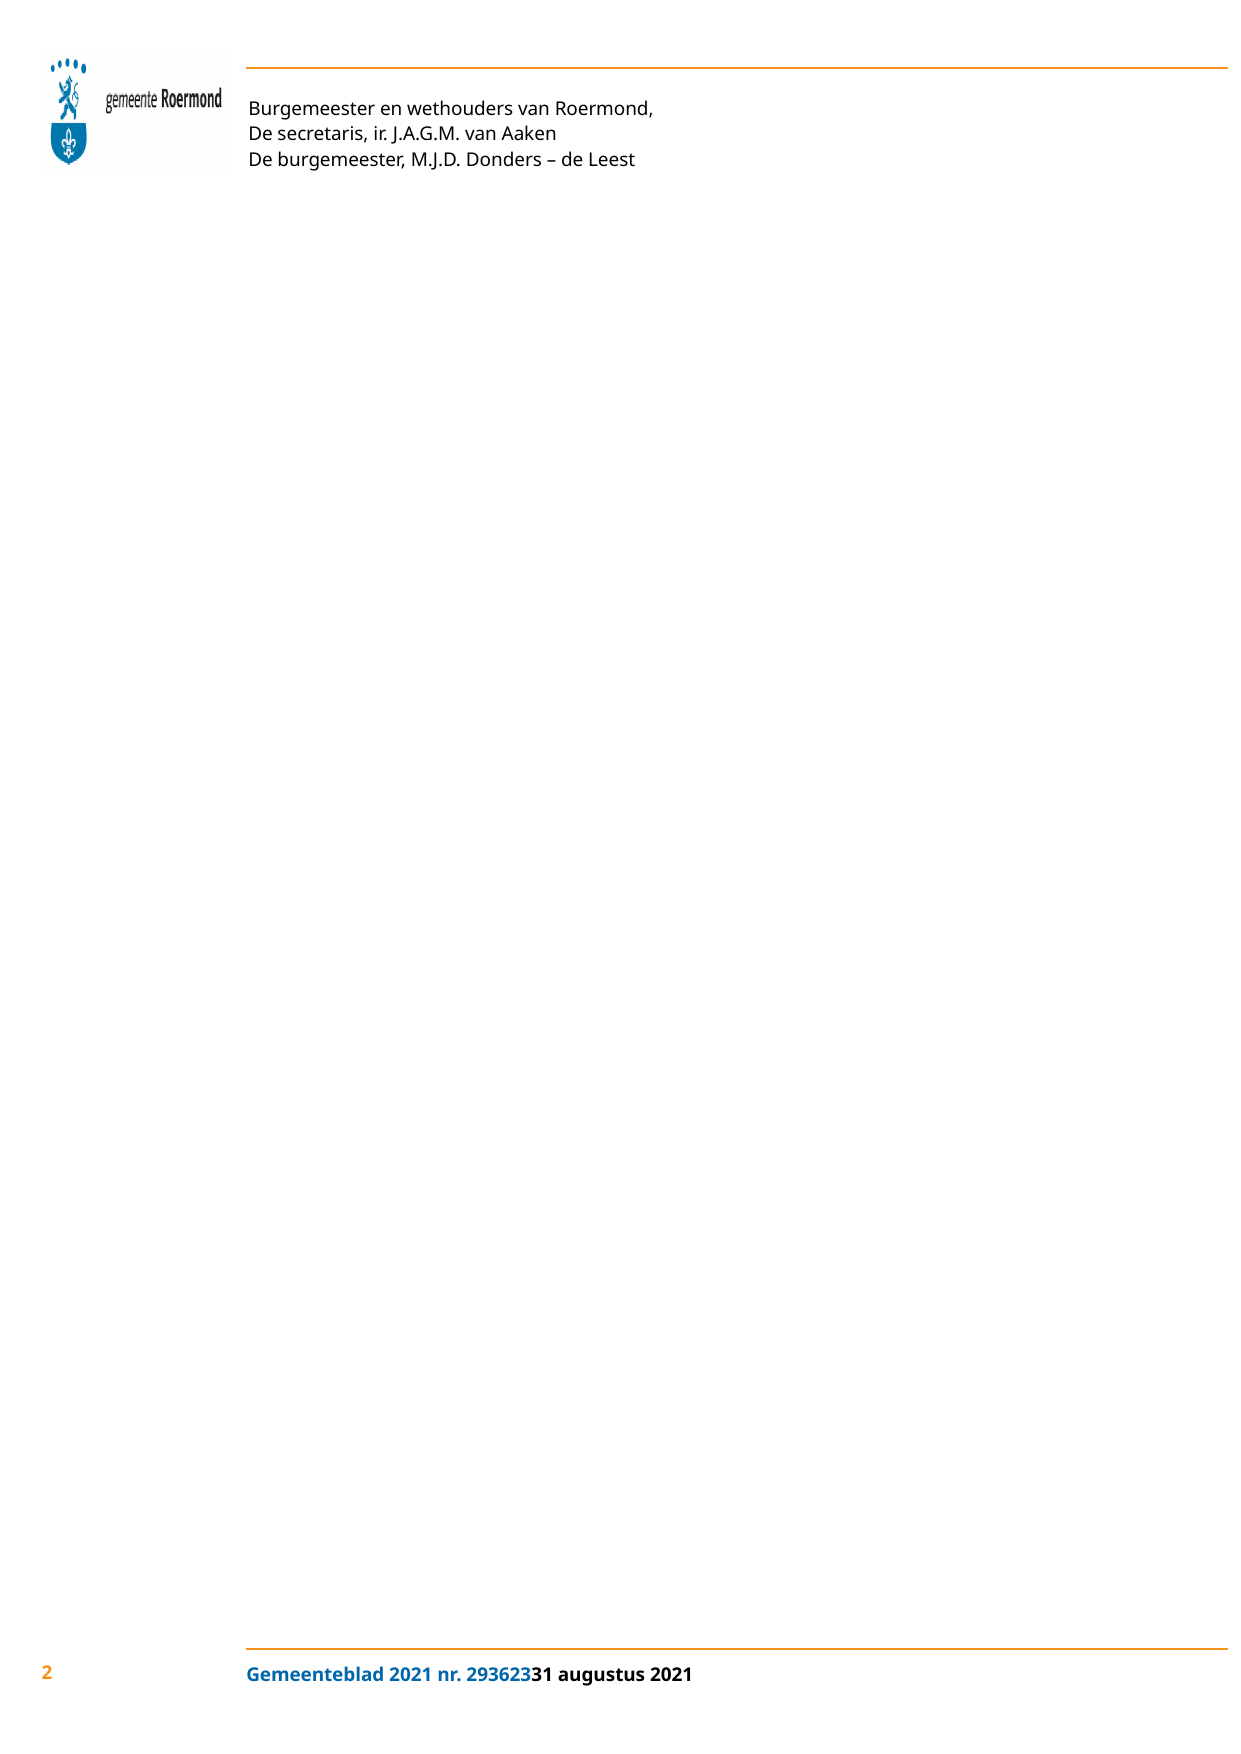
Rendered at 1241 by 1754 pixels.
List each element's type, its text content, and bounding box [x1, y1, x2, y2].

text De secretaris, ir. J.A.G.M. van Aaken [248, 121, 1152, 146]
picture [41, 47, 231, 172]
text De burgemeester, M.J.D. Donders – de Leest [248, 146, 1152, 172]
text Burgemeester en wethouders van Roermond, [248, 95, 1152, 121]
